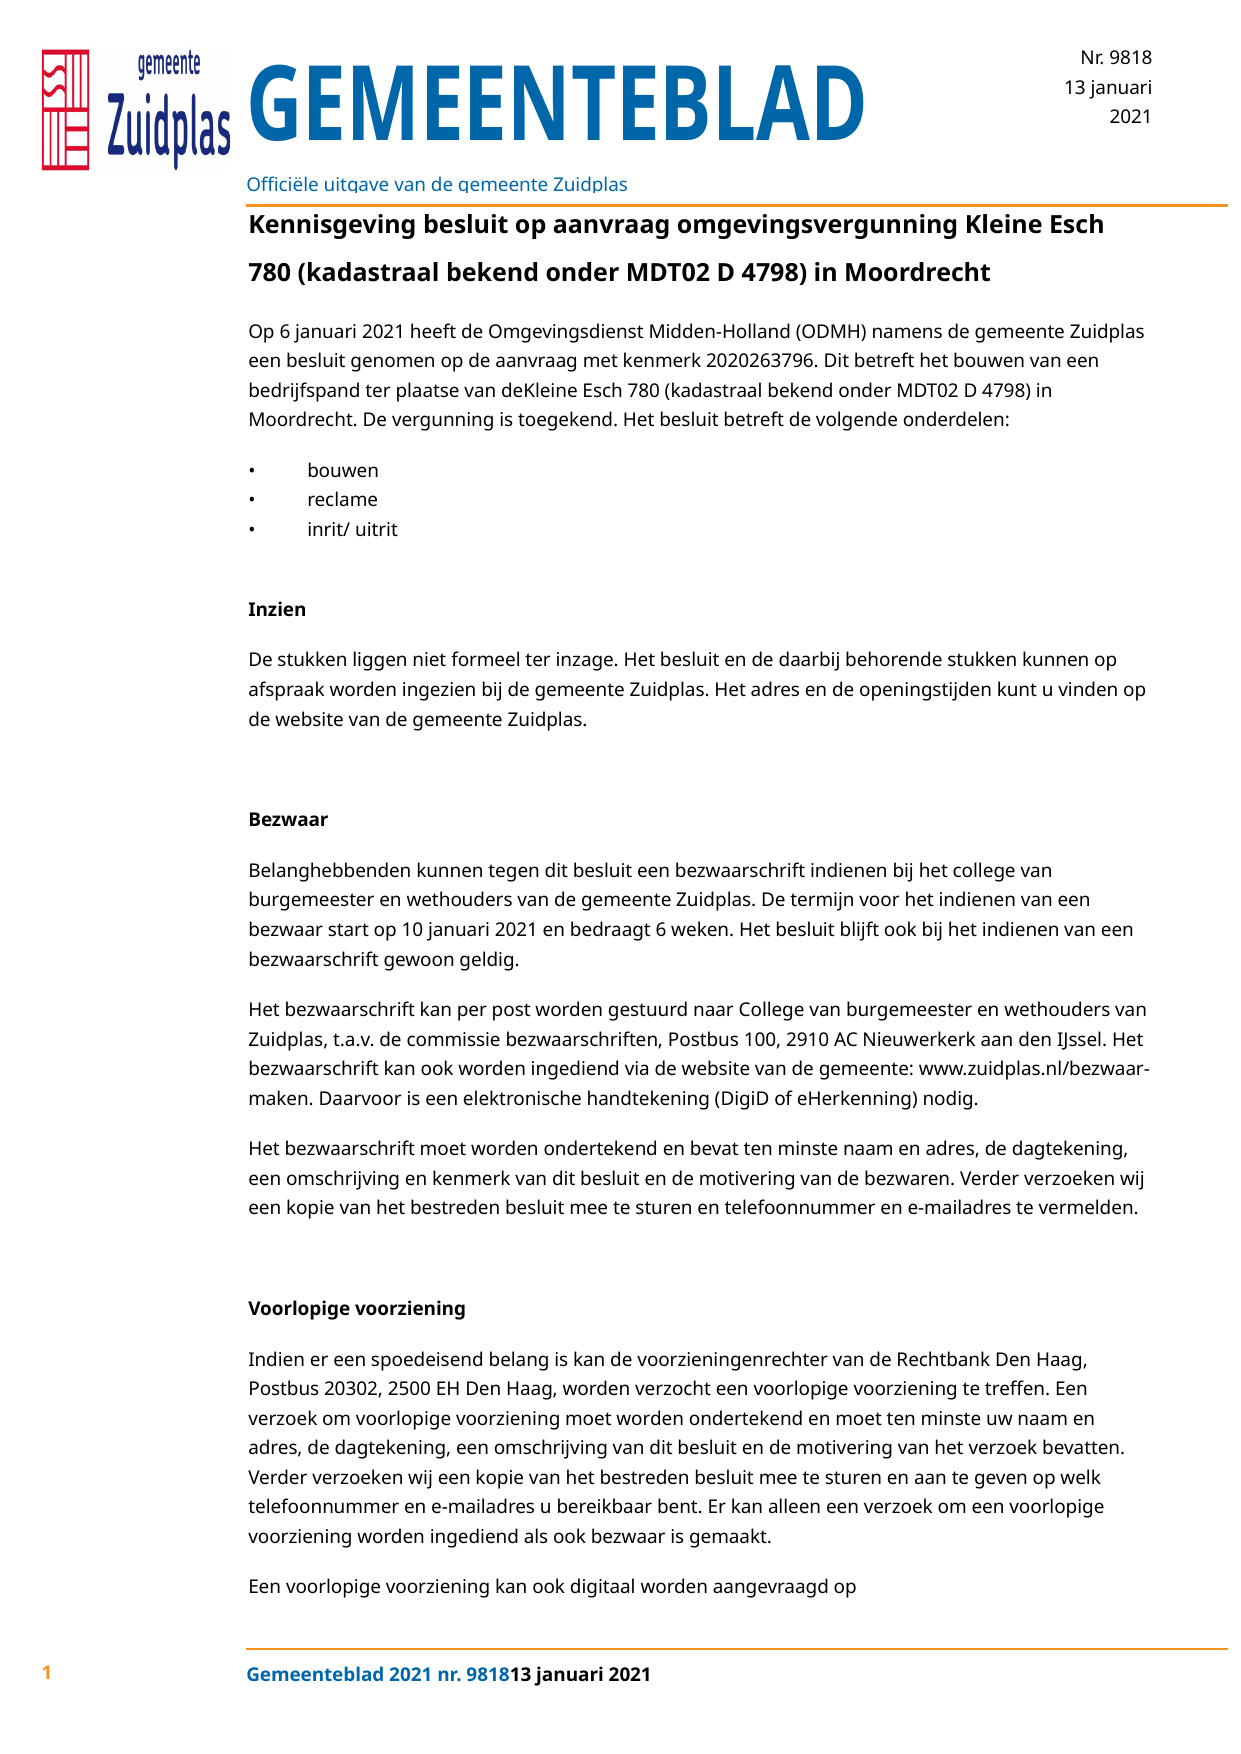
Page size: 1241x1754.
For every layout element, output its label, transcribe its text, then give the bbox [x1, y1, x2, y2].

text Indien er een spoedeisend belang is kan de voorzieningenrechter van de Rechtbank Den Haag, Postbus 20302, 2500 EH Den Haag, worden verzocht een voorlopige voorziening te treffen. Een verzoek om voorlopige voorziening moet worden ondertekend en moet ten minste uw naam en adres, de dagtekening, een omschrijving van dit besluit en de motivering van het verzoek bevatten. Verder verzoeken wij een kopie van het bestreden besluit mee te sturen en aan te geven op welk telefoonnummer en e-mailadres u bereikbaar bent. Er kan alleen een verzoek om een voorlopige voorziening worden ingediend als ook bezwaar is gemaakt. [248, 1346, 1152, 1549]
text Een voorlopige voorziening kan ook digitaal worden aangevraagd op [248, 1574, 1152, 1599]
text Voorlopige voorziening [248, 1295, 1152, 1321]
text Inzien [248, 596, 1152, 622]
text Op 6 januari 2021 heeft de Omgevingsdienst Midden-Holland (ODMH) namens de gemeente Zuidplas een besluit genomen op de aanvraag met kenmerk 2020263796. Dit betreft het bouwen van een bedrijfspand ter plaatse van deKleine Esch 780 (kadastraal bekend onder MDT02 D 4798) in Moordrecht. De vergunning is toegekend. Het besluit betreft de volgende onderdelen: [248, 318, 1152, 432]
text Bezwaar [248, 807, 1152, 832]
text Kennisgeving besluit op aanvraag omgevingsvergunning Kleine Esch 780 (kadastraal bekend onder MDT02 D 4798) in Moordrecht [248, 207, 1152, 288]
picture [41, 47, 231, 172]
list bouwen [248, 457, 1152, 483]
text Het bezwaarschrift kan per post worden gestuurd naar College van burgemeester en wethouders van Zuidplas, t.a.v. de commissie bezwaarschriften, Postbus 100, 2910 AC Nieuwerkerk aan den IJssel. Het bezwaarschrift kan ook worden ingediend via de website van de gemeente: www.zuidplas.nl/bezwaar-maken. Daarvoor is een elektronische handtekening (DigiD of eHerkenning) nodig. [248, 996, 1152, 1111]
list inrit/ uitrit [248, 516, 1152, 542]
text De stukken liggen niet formeel ter inzage. Het besluit en de daarbij behorende stukken kunnen op afspraak worden ingezien bij de gemeente Zuidplas. Het adres en de openingstijden kunt u vinden op de website van de gemeente Zuidplas. [248, 647, 1152, 732]
text Belanghebbenden kunnen tegen dit besluit een bezwaarschrift indienen bij het college van burgemeester en wethouders van de gemeente Zuidplas. De termijn voor het indienen van een bezwaar start op 10 januari 2021 en bedraagt 6 weken. Het besluit blijft ook bij het indienen van een bezwaarschrift gewoon geldig. [248, 857, 1152, 972]
list reclame [248, 487, 1152, 512]
text Het bezwaarschrift moet worden ondertekend en bevat ten minste naam en adres, de dagtekening, een omschrijving en kenmerk van dit besluit en de motivering van de bezwaren. Verder verzoeken wij een kopie van het bestreden besluit mee te sturen en telefoonnummer en e-mailadres te vermelden. [248, 1135, 1152, 1220]
